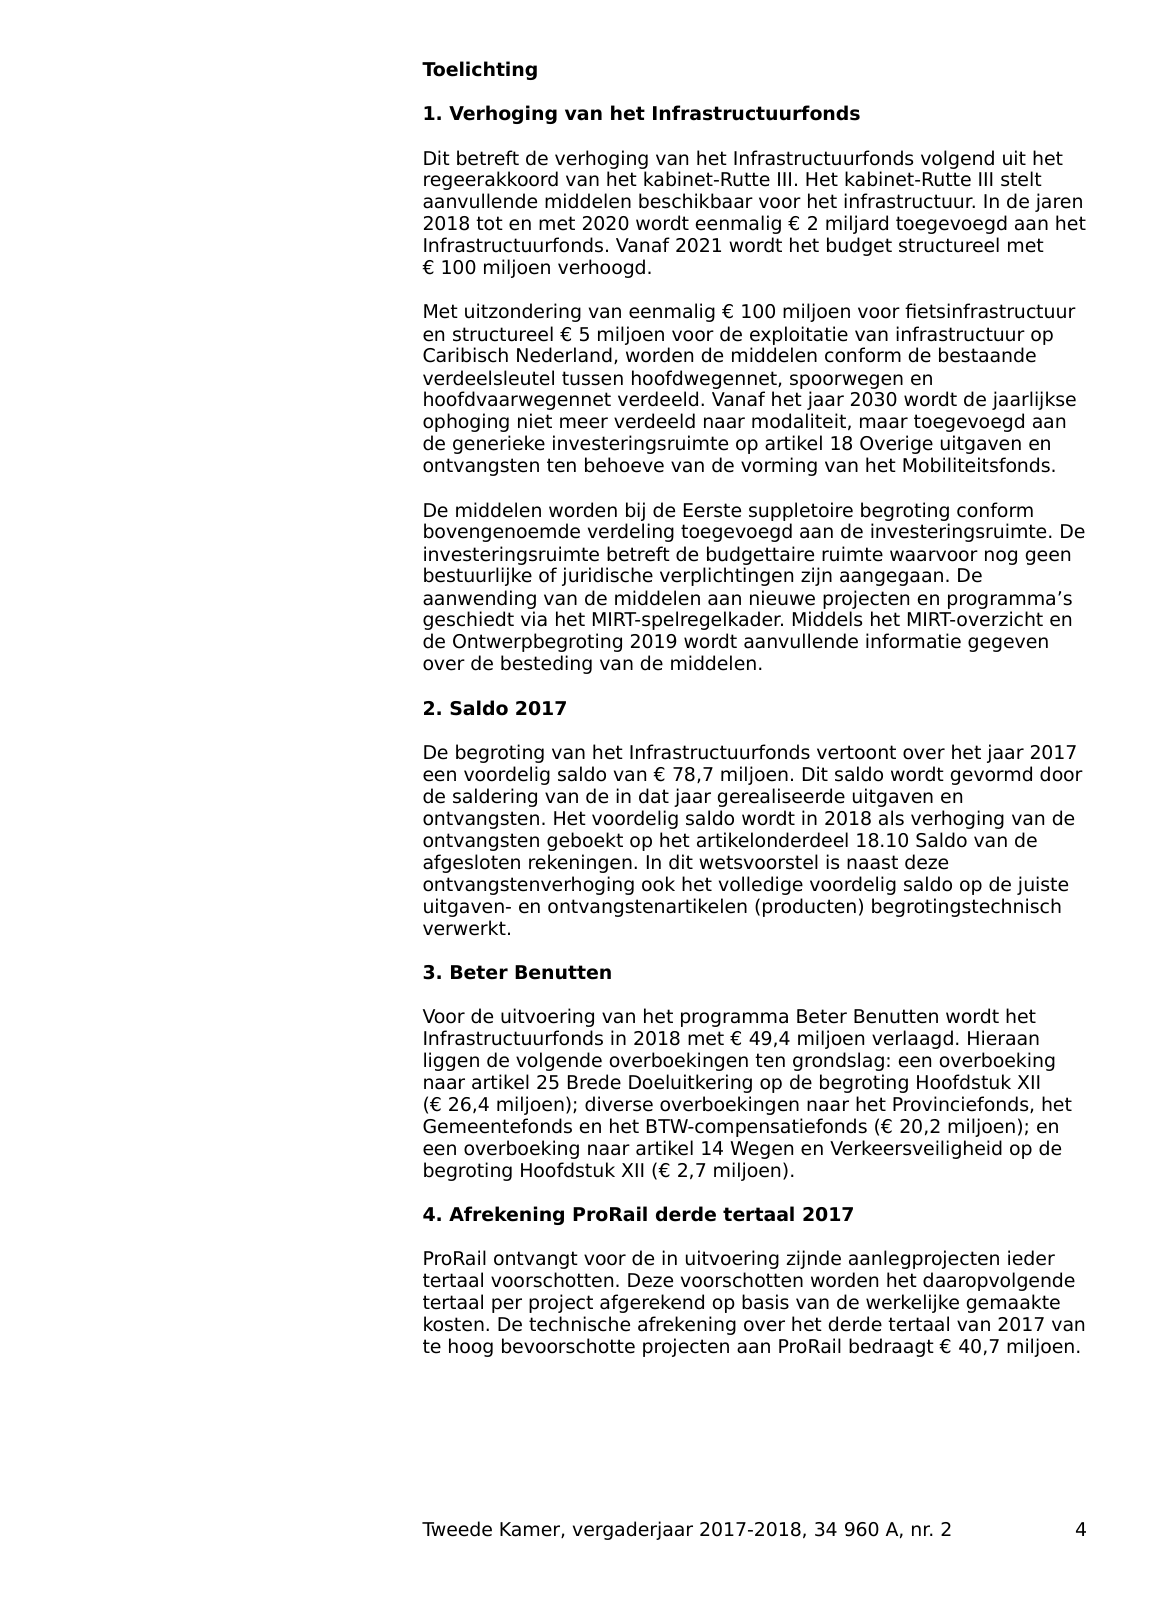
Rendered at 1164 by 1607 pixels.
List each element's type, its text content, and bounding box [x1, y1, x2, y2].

subtitle Toelichting [422, 59, 1087, 81]
text ProRail ontvangt voor de in uitvoering zijnde aanlegprojecten ieder tertaal voorschotten. Deze voorschotten worden het daaropvolgende tertaal per project afgerekend op basis van de werkelijke gemaakte kosten. De technische afrekening over het derde tertaal van 2017 van te hoog bevoorschotte projecten aan ProRail bedraagt € 40,7 miljoen. [422, 1248, 1087, 1358]
text Voor de uitvoering van het programma Beter Benutten wordt het Infrastructuurfonds in 2018 met € 49,4 miljoen verlaagd. Hieraan liggen de volgende overboekingen ten grondslag: een overboeking naar artikel 25 Brede Doeluitkering op de begroting Hoofdstuk XII (€ 26,4 miljoen); diverse overboekingen naar het Provinciefonds, het Gemeentefonds en het BTW-compensatiefonds (€ 20,2 miljoen); en een overboeking naar artikel 14 Wegen en Verkeersveiligheid op de begroting Hoofdstuk XII (€ 2,7 miljoen). [422, 1006, 1087, 1182]
text Dit betreft de verhoging van het Infrastructuurfonds volgend uit het regeerakkoord van het kabinet-Rutte III. Het kabinet-Rutte III stelt aanvullende middelen beschikbaar voor het infrastructuur. In de jaren 2018 tot en met 2020 wordt eenmalig € 2 miljard toegevoegd aan het Infrastructuurfonds. Vanaf 2021 wordt het budget structureel met € 100 miljoen verhoogd. [422, 147, 1087, 279]
text De begroting van het Infrastructuurfonds vertoont over het jaar 2017 een voordelig saldo van € 78,7 miljoen. Dit saldo wordt gevormd door de saldering van de in dat jaar gerealiseerde uitgaven en ontvangsten. Het voordelig saldo wordt in 2018 als verhoging van de ontvangsten geboekt op het artikelonderdeel 18.10 Saldo van de afgesloten rekeningen. In dit wetsvoorstel is naast deze ontvangstenverhoging ook het volledige voordelig saldo op de juiste uitgaven- en ontvangstenartikelen (producten) begrotingstechnisch verwerkt. [422, 742, 1087, 939]
text De middelen worden bij de Eerste suppletoire begroting conform bovengenoemde verdeling toegevoegd aan de investeringsruimte. De investeringsruimte betreft de budgettaire ruimte waarvoor nog geen bestuurlijke of juridische verplichtingen zijn aangegaan. De aanwending van de middelen aan nieuwe projecten en programma’s geschiedt via het MIRT-spelregelkader. Middels het MIRT-overzicht en de Ontwerpbegroting 2019 wordt aanvullende informatie gegeven over de besteding van de middelen. [422, 499, 1087, 675]
subtitle 1. Verhoging van het Infrastructuurfonds [422, 103, 1087, 125]
subtitle 2. Saldo 2017 [422, 697, 1087, 719]
subtitle 3. Beter Benutten [422, 962, 1087, 984]
text Met uitzondering van eenmalig € 100 miljoen voor fietsinfrastructuur en structureel € 5 miljoen voor de exploitatie van infrastructuur op Caribisch Nederland, worden de middelen conform de bestaande verdeelsleutel tussen hoofdwegennet, spoorwegen en hoofdvaarwegennet verdeeld. Vanaf het jaar 2030 wordt de jaarlijkse ophoging niet meer verdeeld naar modaliteit, maar toegevoegd aan de generieke investeringsruimte op artikel 18 Overige uitgaven en ontvangsten ten behoeve van de vorming van het Mobiliteitsfonds. [422, 301, 1087, 477]
subtitle 4. Afrekening ProRail derde tertaal 2017 [422, 1204, 1087, 1226]
